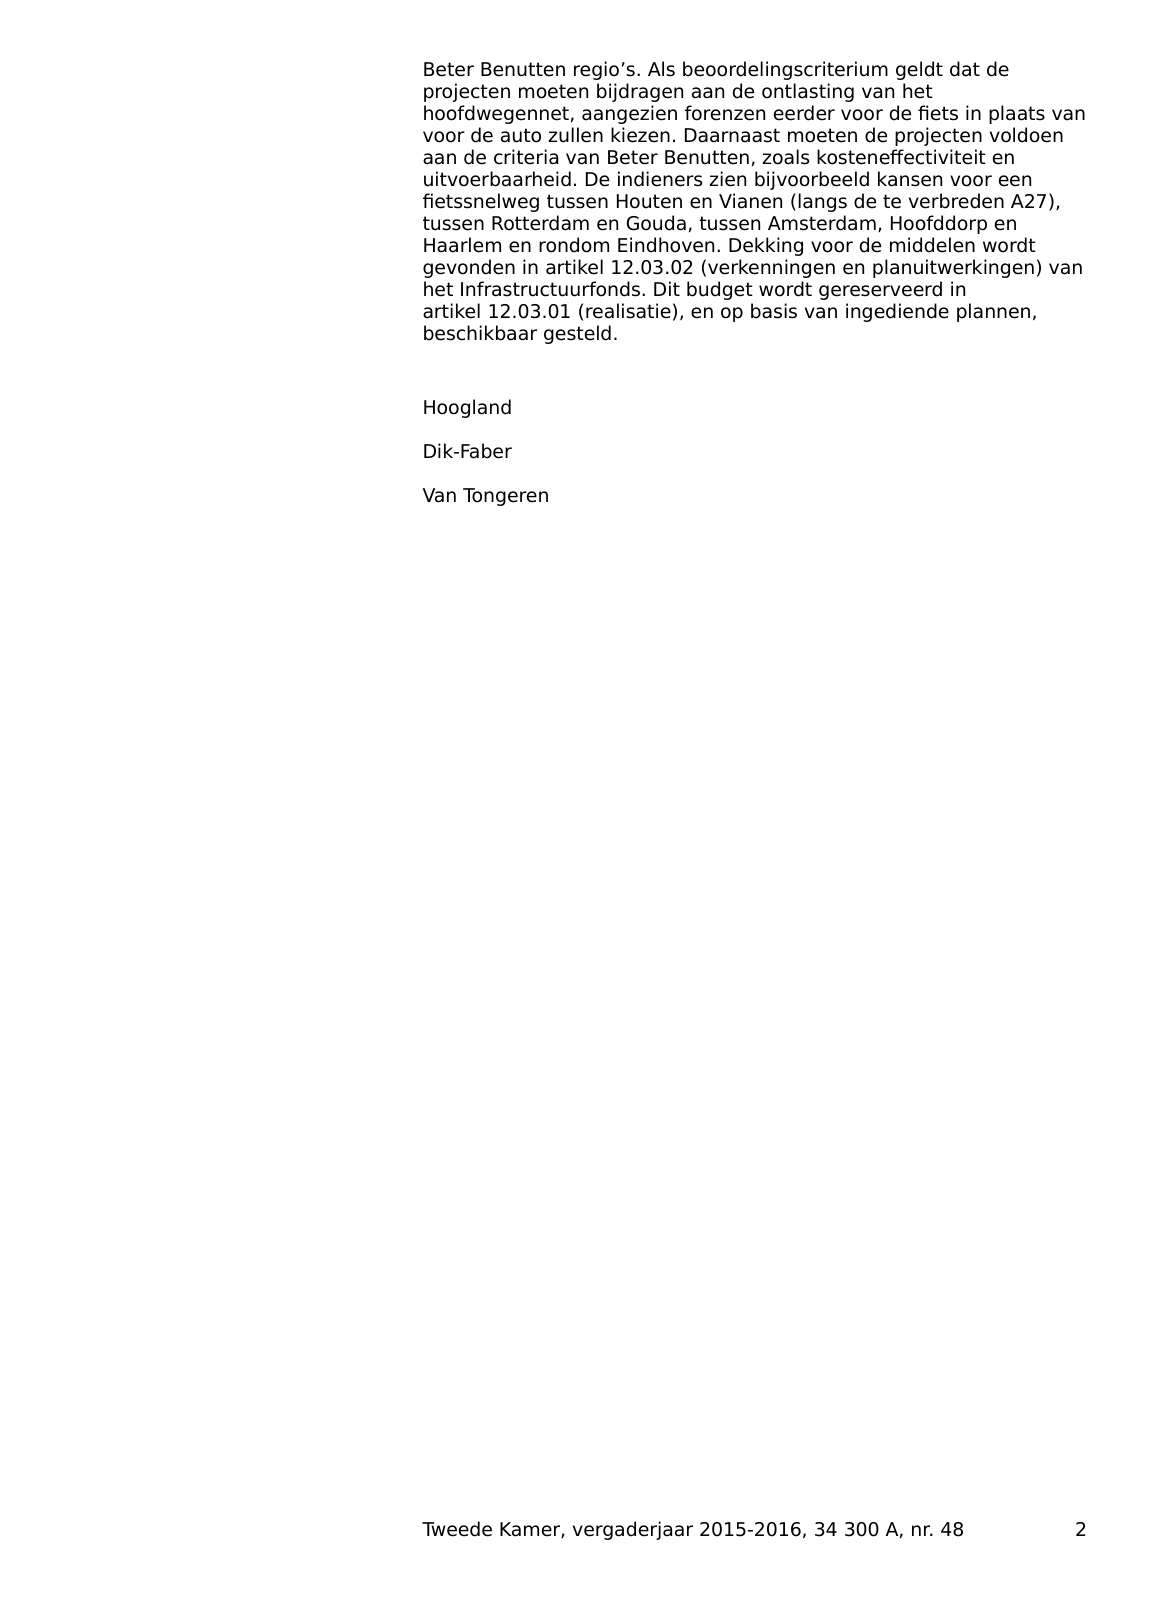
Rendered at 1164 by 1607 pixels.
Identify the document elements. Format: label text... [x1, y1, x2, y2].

text Hoogland Dik-Faber Van Tongeren [422, 375, 1087, 507]
text Beter Benutten regio’s. Als beoordelingscriterium geldt dat de projecten moeten bijdragen aan de ontlasting van het hoofdwegennet, aangezien forenzen eerder voor de fiets in plaats van voor de auto zullen kiezen. Daarnaast moeten de projecten voldoen aan de criteria van Beter Benutten, zoals kosteneffectiviteit en uitvoerbaarheid. De indieners zien bijvoorbeeld kansen voor een fietssnelweg tussen Houten en Vianen (langs de te verbreden A27), tussen Rotterdam en Gouda, tussen Amsterdam, Hoofddorp en Haarlem en rondom Eindhoven. Dekking voor de middelen wordt gevonden in artikel 12.03.02 (verkenningen en planuitwerkingen) van het Infrastructuurfonds. Dit budget wordt gereserveerd in artikel 12.03.01 (realisatie), en op basis van ingediende plannen, beschikbaar gesteld. [422, 59, 1087, 345]
